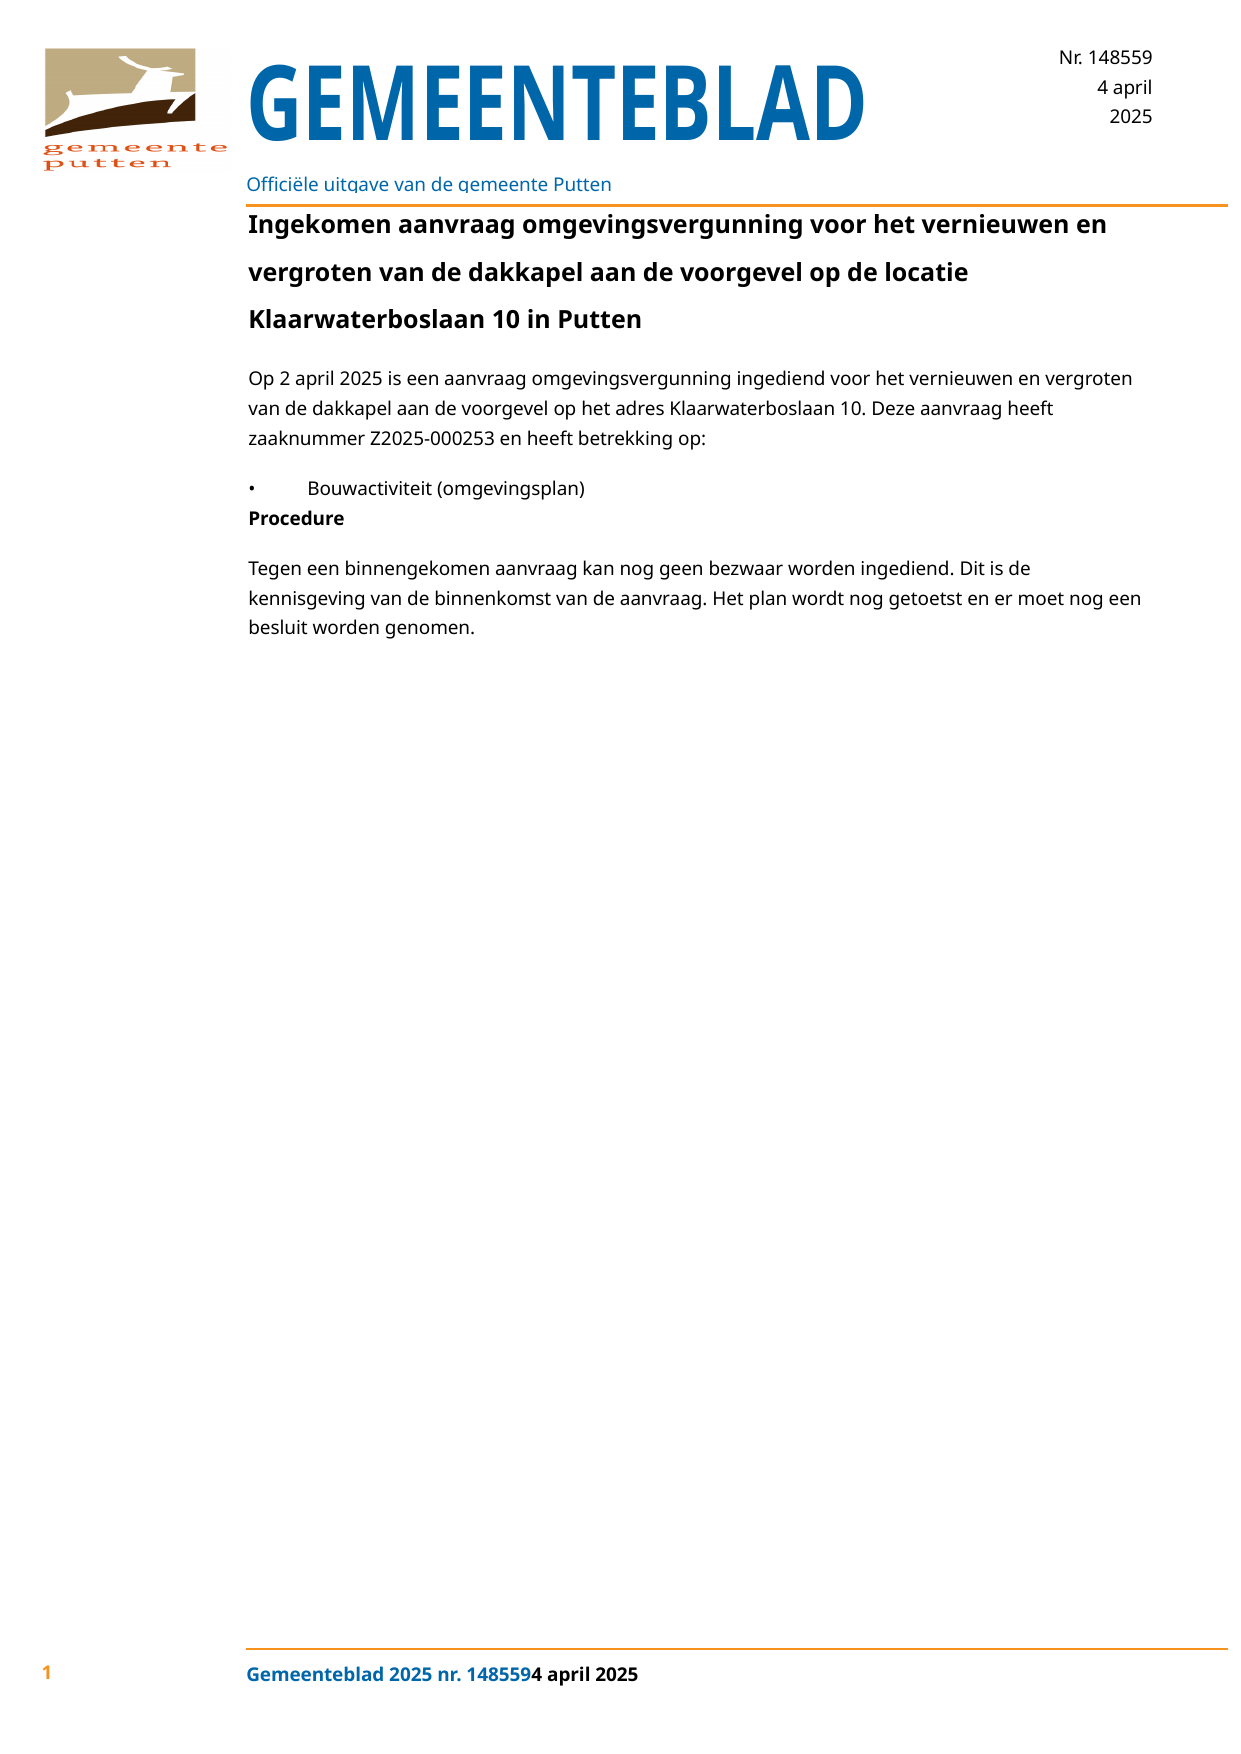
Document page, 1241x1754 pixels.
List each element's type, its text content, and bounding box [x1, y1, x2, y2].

text Op 2 april 2025 is een aanvraag omgevingsvergunning ingediend voor het vernieuwen en vergroten van de dakkapel aan de voorgevel op het adres Klaarwaterboslaan 10. Deze aanvraag heeft zaaknummer Z2025-000253 en heeft betrekking op: [248, 366, 1152, 450]
text Procedure [248, 505, 1152, 530]
text Tegen een binnengekomen aanvraag kan nog geen bezwaar worden ingediend. Dit is de kennisgeving van de binnenkomst van de aanvraag. Het plan wordt nog getoetst en er moet nog een besluit worden genomen. [248, 555, 1152, 640]
picture [41, 47, 231, 172]
list Bouwactiviteit (omgevingsplan) [248, 475, 1152, 501]
text Ingekomen aanvraag omgevingsvergunning voor het vernieuwen en vergroten van de dakkapel aan de voorgevel op de locatie Klaarwaterboslaan 10 in Putten [248, 207, 1152, 336]
